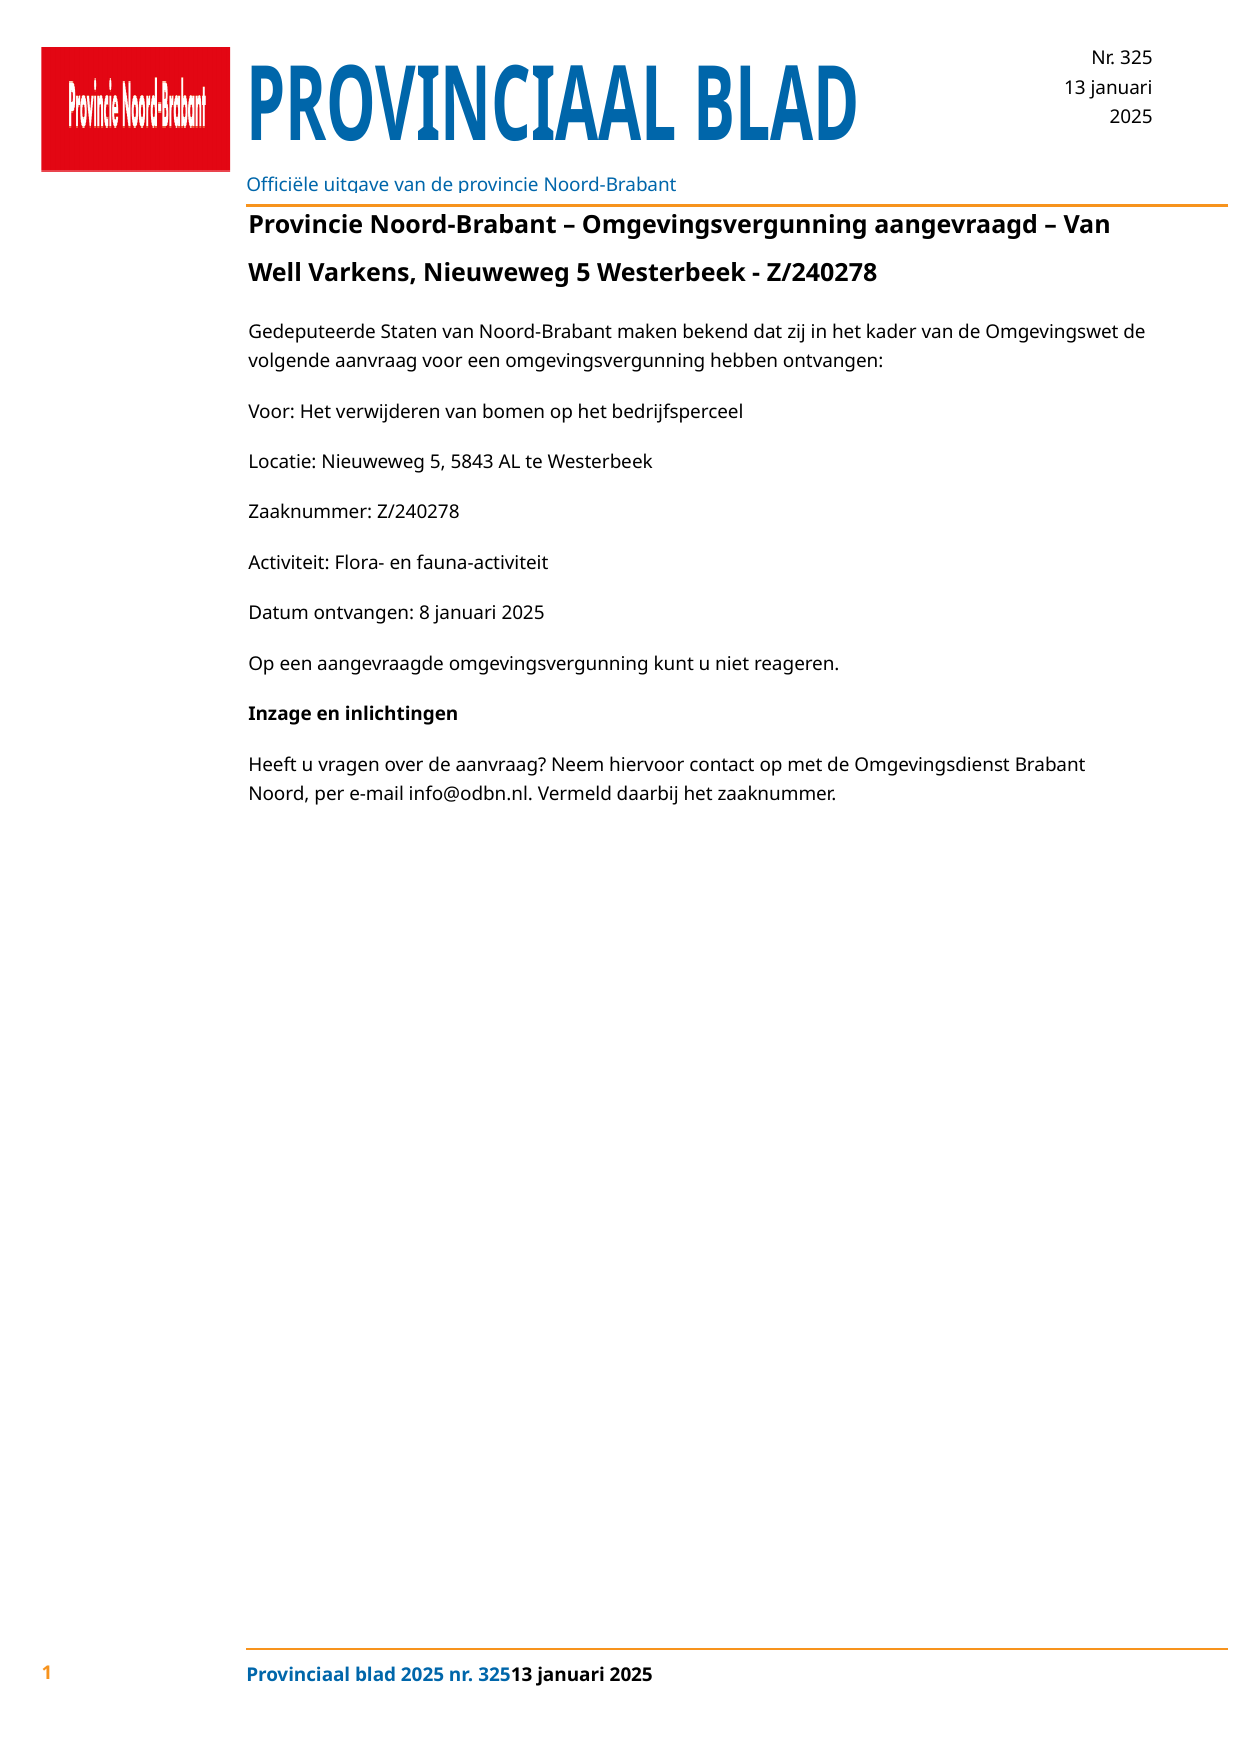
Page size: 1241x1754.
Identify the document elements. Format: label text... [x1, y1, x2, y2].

text Gedeputeerde Staten van Noord-Brabant maken bekend dat zij in het kader van de Omgevingswet de volgende aanvraag voor een omgevingsvergunning hebben ontvangen: [248, 318, 1152, 373]
text Op een aangevraagde omgevingsvergunning kunt u niet reageren. [248, 650, 1152, 676]
text Datum ontvangen: 8 januari 2025 [248, 599, 1152, 625]
text Heeft u vragen over de aanvraag? Neem hiervoor contact op met de Omgevingsdienst Brabant Noord, per e-mail info@odbn.nl. Vermeld daarbij het zaaknummer. [248, 751, 1152, 806]
text Provincie Noord-Brabant – Omgevingsvergunning aangevraagd – Van Well Varkens, Nieuweweg 5 Westerbeek - Z/240278 [248, 207, 1152, 288]
text Voor: Het verwijderen van bomen op het bedrijfsperceel [248, 398, 1152, 424]
picture [41, 47, 231, 172]
text Zaaknummer: Z/240278 [248, 499, 1152, 524]
text Activiteit: Flora- en fauna-activiteit [248, 549, 1152, 575]
text Inzage en inlichtingen [248, 700, 1152, 726]
text Locatie: Nieuweweg 5, 5843 AL te Westerbeek [248, 448, 1152, 474]
